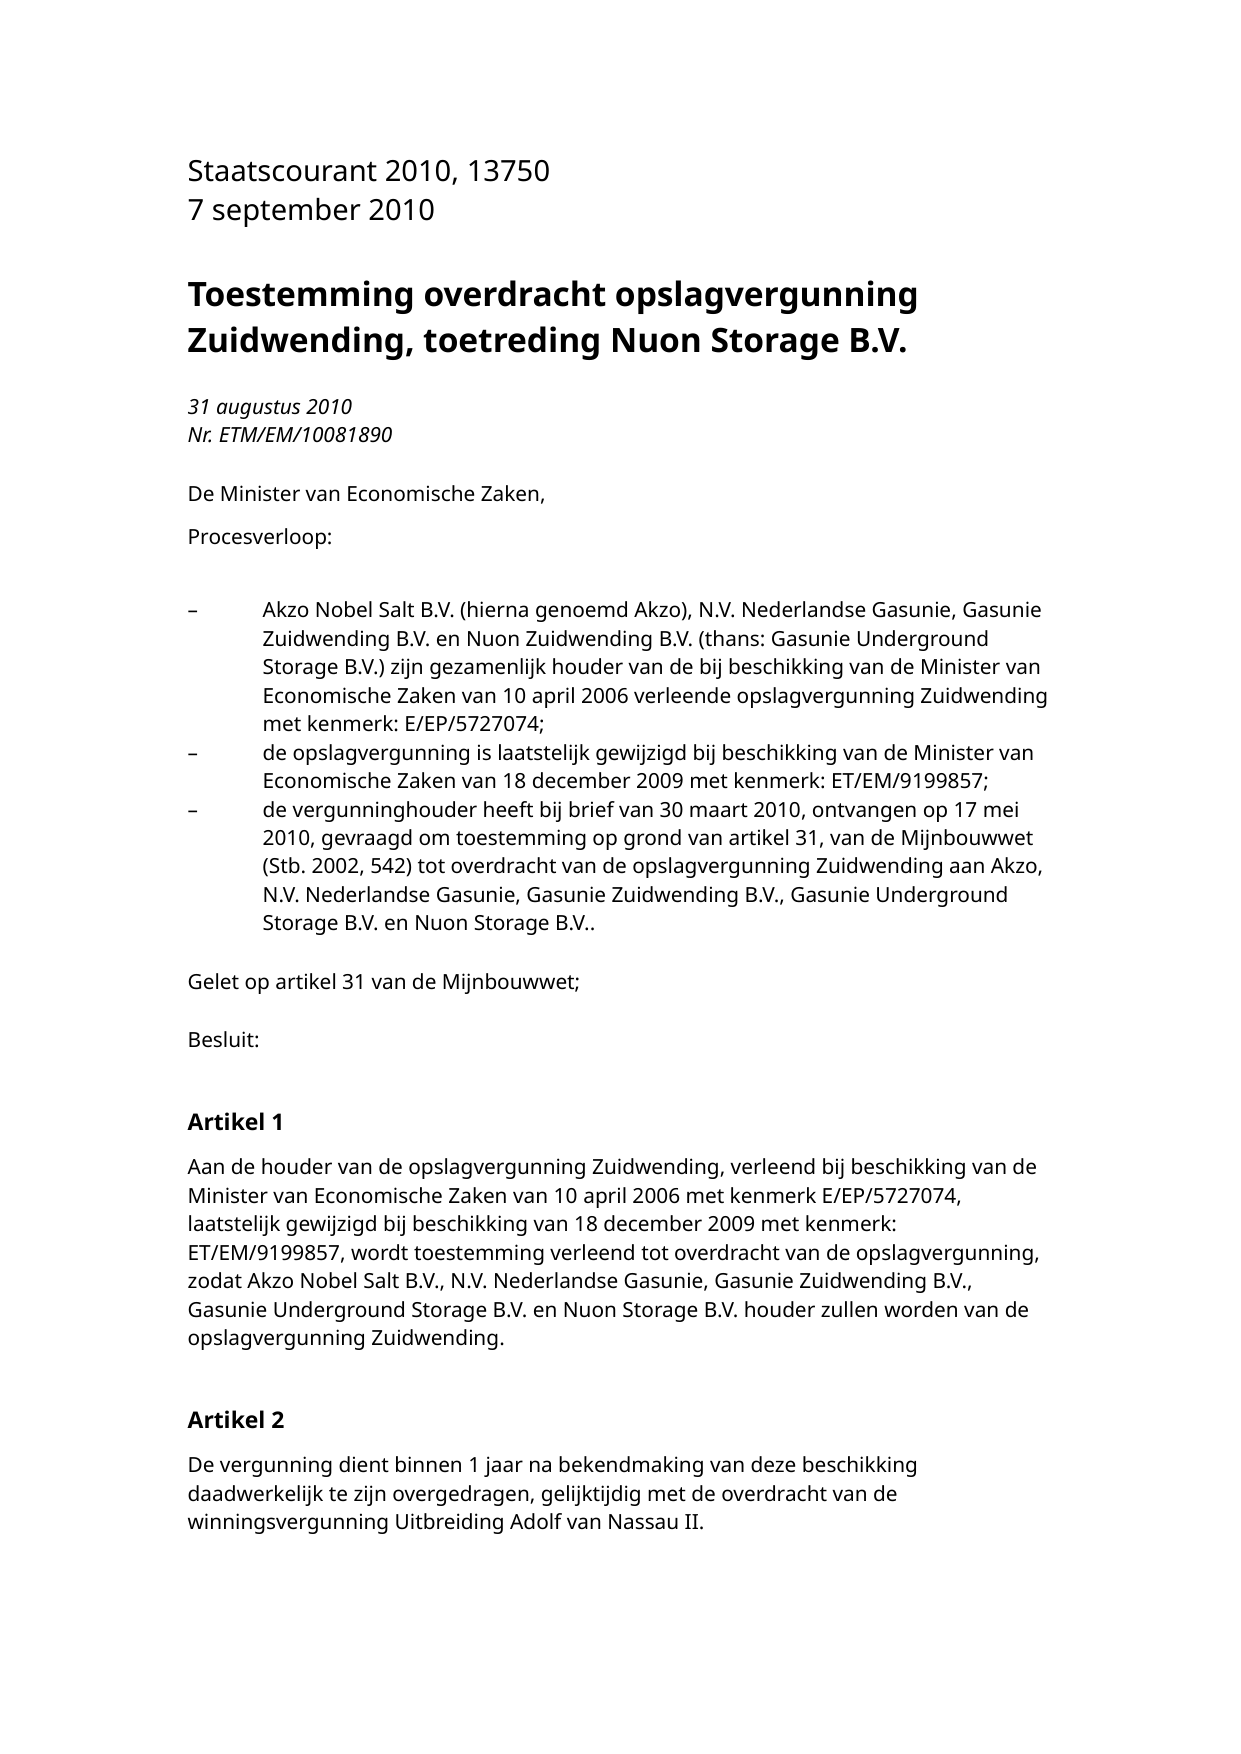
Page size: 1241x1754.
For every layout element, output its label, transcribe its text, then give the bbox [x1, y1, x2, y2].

subtitle Artikel 2 [187, 1404, 1053, 1435]
subtitle Toestemming overdracht opslagvergunning Zuidwending, toetreding Nuon Storage B.V. [187, 271, 1053, 362]
text Besluit: [187, 1025, 1053, 1054]
text Staatscourant 2010, 13750 [187, 150, 1053, 190]
text Gelet op artikel 31 van de Mijnbouwwet; [187, 967, 1053, 995]
text Nr. ETM/EM/10081890 [187, 420, 1053, 449]
text De vergunning dient binnen 1 jaar na bekendmaking van deze beschikking daadwerkelijk te zijn overgedragen, gelijktijdig met de overdracht van de winningsvergunning Uitbreiding Adolf van Nassau II. [187, 1450, 1053, 1536]
text Aan de houder van de opslagvergunning Zuidwending, verleend bij beschikking van de Minister van Economische Zaken van 10 april 2006 met kenmerk E/EP/5727074, laatstelijk gewijzigd bij beschikking van 18 december 2009 met kenmerk: ET/EM/9199857, wordt toestemming verleend tot overdracht van de opslagvergunning, zodat Akzo Nobel Salt B.V., N.V. Nederlandse Gasunie, Gasunie Zuidwending B.V., Gasunie Underground Storage B.V. en Nuon Storage B.V. houder zullen worden van de opslagvergunning Zuidwending. [187, 1152, 1053, 1352]
text De Minister van Economische Zaken, [187, 479, 1053, 507]
list de opslagvergunning is laatstelijk gewijzigd bij beschikking van de Minister van Economische Zaken van 18 december 2009 met kenmerk: ET/EM/9199857; [187, 738, 1053, 795]
list de vergunninghouder heeft bij brief van 30 maart 2010, ontvangen op 17 mei 2010, gevraagd om toestemming op grond van artikel 31, van de Mijnbouwwet (Stb. 2002, 542) tot overdracht van de opslagvergunning Zuidwending aan Akzo, N.V. Nederlandse Gasunie, Gasunie Zuidwending B.V., Gasunie Underground Storage B.V. en Nuon Storage B.V.. [187, 795, 1053, 937]
list Akzo Nobel Salt B.V. (hierna genoemd Akzo), N.V. Nederlandse Gasunie, Gasunie Zuidwending B.V. en Nuon Zuidwending B.V. (thans: Gasunie Underground Storage B.V.) zijn gezamenlijk houder van de bij beschikking van de Minister van Economische Zaken van 10 april 2006 verleende opslagvergunning Zuidwending met kenmerk: E/EP/5727074; [187, 596, 1053, 738]
text 7 september 2010 [187, 190, 1053, 229]
text Procesverloop: [187, 522, 1053, 551]
subtitle Artikel 1 [187, 1106, 1053, 1137]
text 31 augustus 2010 [187, 392, 1053, 420]
